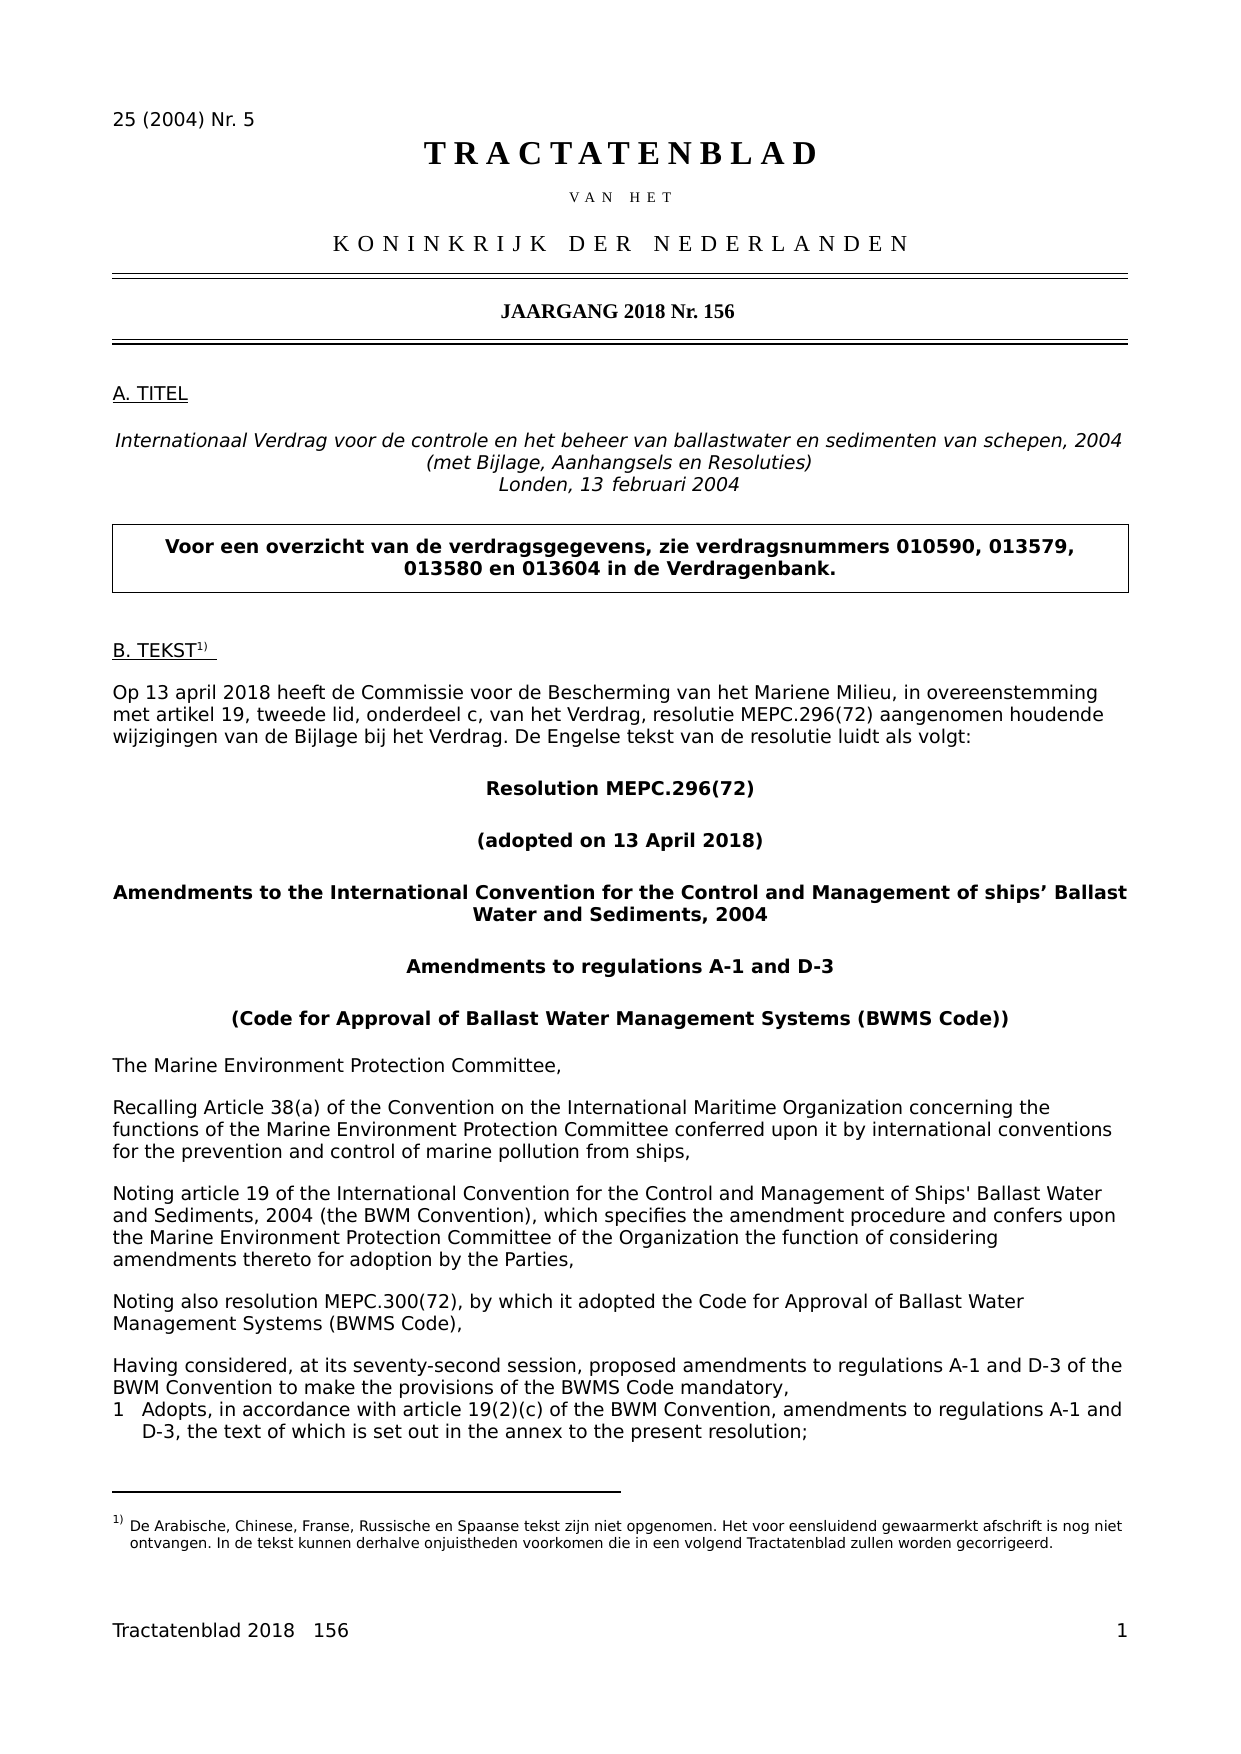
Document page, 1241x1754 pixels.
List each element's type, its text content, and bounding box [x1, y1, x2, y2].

text Op 13 april 2018 heeft de Commissie voor de Bescherming van het Mariene Milieu, in overeenstemming met artikel 19, tweede lid, onderdeel c, van het Verdrag, resolutie MEPC.296(72) aangenomen houdende wijzigingen van de Bijlage bij het Verdrag. De Engelse tekst van de resolutie luidt als volgt: [112, 682, 1128, 748]
text Internationaal Verdrag voor de controle en het beheer van ballastwater en sedimenten van schepen, 2004 (met Bijlage, Aanhangsels en Resoluties) [112, 430, 1128, 474]
text Noting article 19 of the International Convention for the Control and Management of Ships' Ballast Water and Sediments, 2004 (the BWM Convention), which specifies the amendment procedure and confers upon the Marine Environment Protection Committee of the Organization the function of considering amendments thereto for adoption by the Parties, [112, 1183, 1128, 1271]
text De Arabische, Chinese, Franse, Russische en Spaanse tekst zijn niet opgenomen. Het voor eensluidend gewaarmerkt afschrift is nog niet ontvangen. In de tekst kunnen derhalve onjuistheden voorkomen die in een volgend Tractatenblad zullen worden gecorrigeerd. [112, 1513, 1128, 1552]
text The Marine Environment Protection Committee, [112, 1055, 1128, 1077]
text Londen, 13 februari 2004 [112, 474, 1128, 496]
text Noting also resolution MEPC.300(72), by which it adopted the Code for Approval of Ballast Water Management Systems (BWMS Code), [112, 1291, 1128, 1335]
subtitle (adopted on 13 April 2018) [112, 830, 1128, 852]
subtitle A. TITEL [112, 383, 1128, 405]
text 25 (2004) Nr. 5 [112, 109, 1128, 131]
text TRACTATENBLAD [112, 133, 1128, 172]
subtitle Amendments to regulations A-1 and D-3 [112, 956, 1128, 978]
text VAN HET [112, 189, 1128, 206]
text JAARGANG 2018 Nr. 156 [112, 299, 1128, 323]
subtitle Resolution MEPC.296(72) [112, 778, 1128, 800]
text Recalling Article 38(a) of the Convention on the International Maritime Organization concerning the functions of the Marine Environment Protection Committee conferred upon it by international conventions for the prevention and control of marine pollution from ships, [112, 1097, 1128, 1163]
subtitle Amendments to the International Convention for the Control and Management of ships’ Ballast Water and Sediments, 2004 [112, 882, 1128, 926]
subtitle B. TEKST [112, 640, 1128, 662]
text Having considered, at its seventy-second session, proposed amendments to regulations A-1 and D-3 of the BWM Convention to make the provisions of the BWMS Code mandatory, [112, 1355, 1128, 1399]
text KONINKRIJK DER NEDERLANDEN [112, 229, 1128, 256]
subtitle (Code for Approval of Ballast Water Management Systems (BWMS Code)) [112, 1008, 1128, 1030]
text 1 Adopts, in accordance with article 19(2)(c) of the BWM Convention, amendments to regulations A-1 and D-3, the text of which is set out in the annex to the present resolution; [112, 1399, 1128, 1443]
